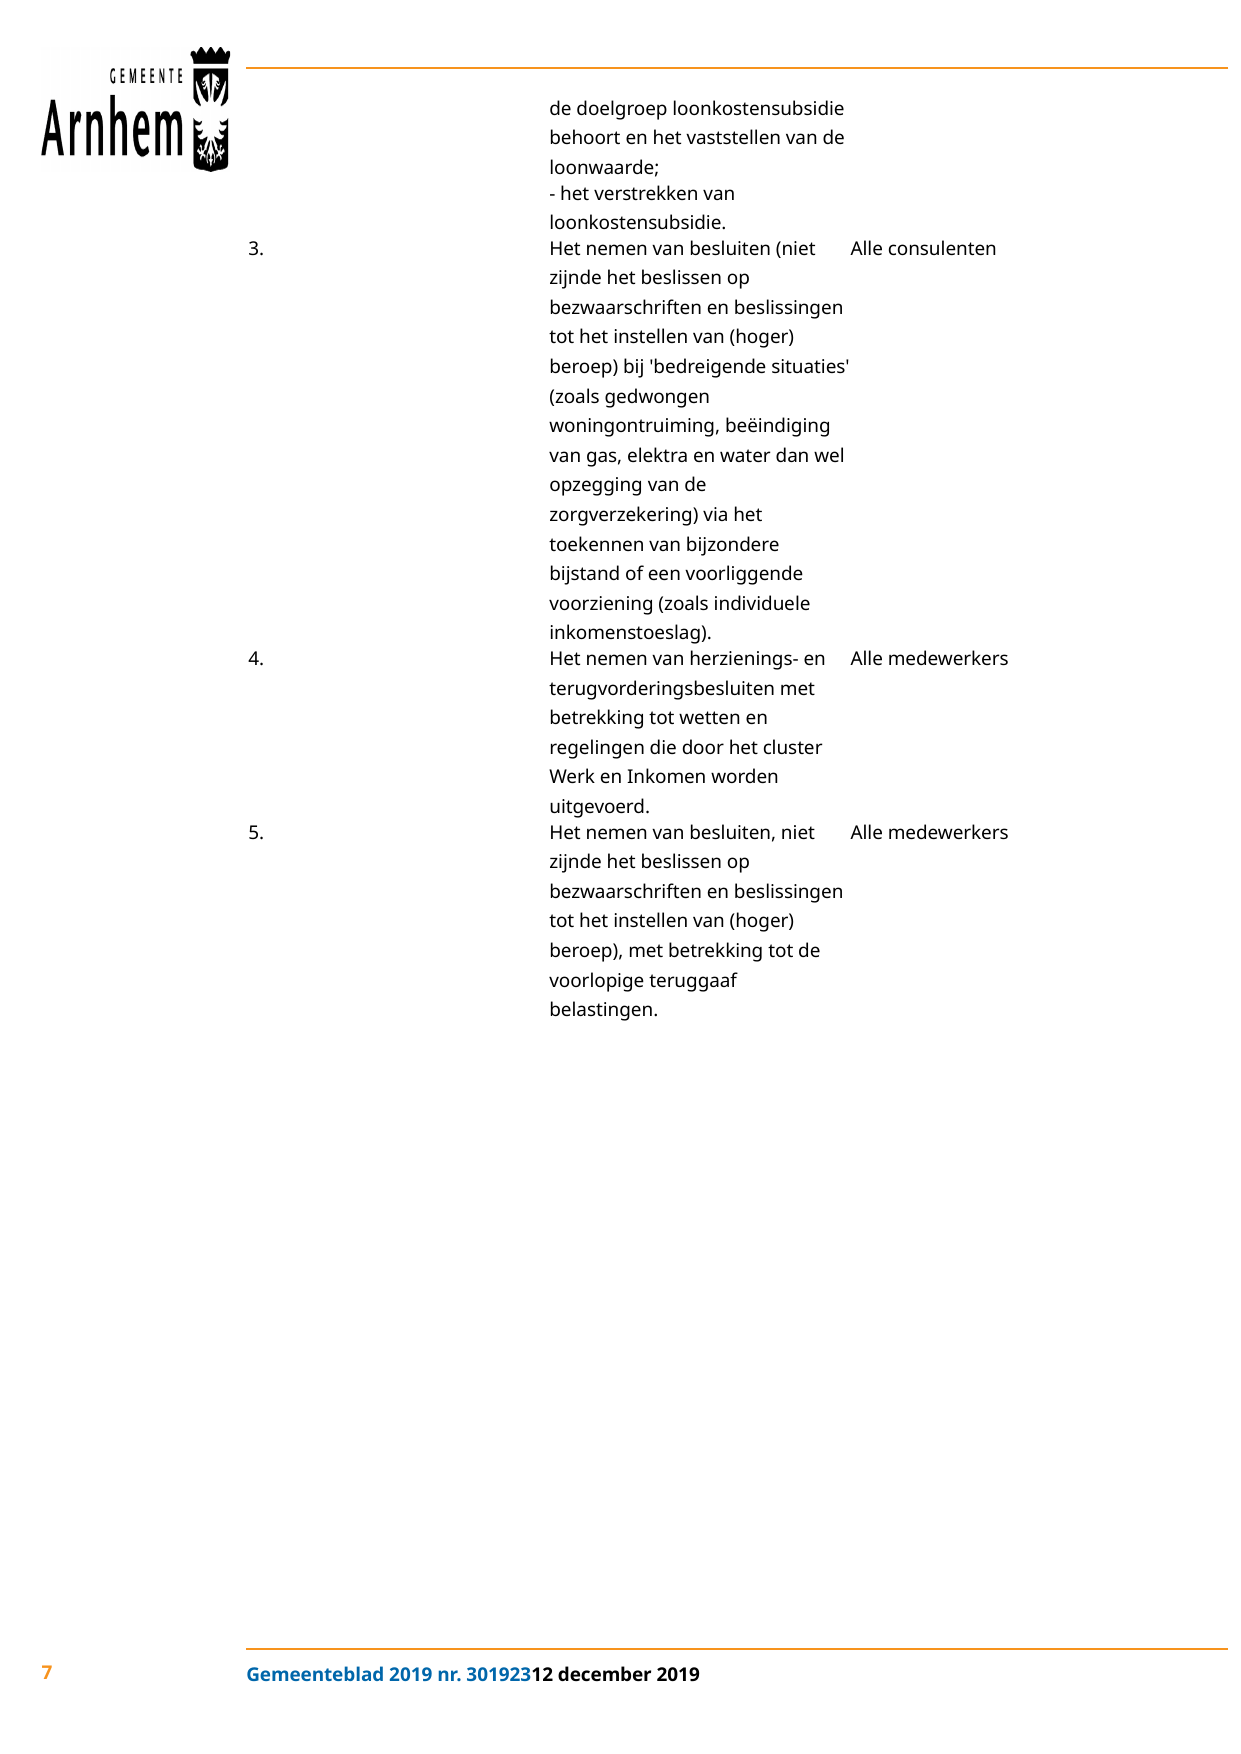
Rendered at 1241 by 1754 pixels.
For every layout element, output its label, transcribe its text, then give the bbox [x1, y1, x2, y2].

table_cell de doelgroep loonkostensubsidie behoort en het vaststellen van de loonwaarde; [549, 95, 850, 180]
picture [41, 47, 231, 172]
table_cell 3. [248, 235, 549, 645]
table_cell [248, 180, 549, 235]
table_cell Het nemen van besluiten (niet zijnde het beslissen op bezwaarschriften en beslissingen tot het instellen van (hoger) beroep) bij 'bedreigende situaties' (zoals gedwongen woningontruiming, beëindiging van gas, elektra en water dan wel opzegging van de zorgverzekering) via het toekennen van bijzondere bijstand of een voorliggende voorziening (zoals individuele inkomenstoeslag). [549, 235, 850, 645]
table_cell Alle medewerkers [850, 819, 1152, 1022]
table_cell [850, 180, 1152, 235]
table_cell Alle consulenten [850, 235, 1152, 645]
table_cell Het nemen van besluiten, niet zijnde het beslissen op bezwaarschriften en beslissingen tot het instellen van (hoger) beroep), met betrekking tot de voorlopige teruggaaf belastingen. [549, 819, 850, 1022]
table_cell [248, 95, 549, 180]
table_cell [850, 95, 1152, 180]
table_cell - het verstrekken van loonkostensubsidie. [549, 180, 850, 235]
table_cell Alle medewerkers [850, 645, 1152, 819]
table_cell 5. [248, 819, 549, 1022]
table_cell 4. [248, 645, 549, 819]
table_cell Het nemen van herzienings- en terugvorderingsbesluiten met betrekking tot wetten en regelingen die door het cluster Werk en Inkomen worden uitgevoerd. [549, 645, 850, 819]
